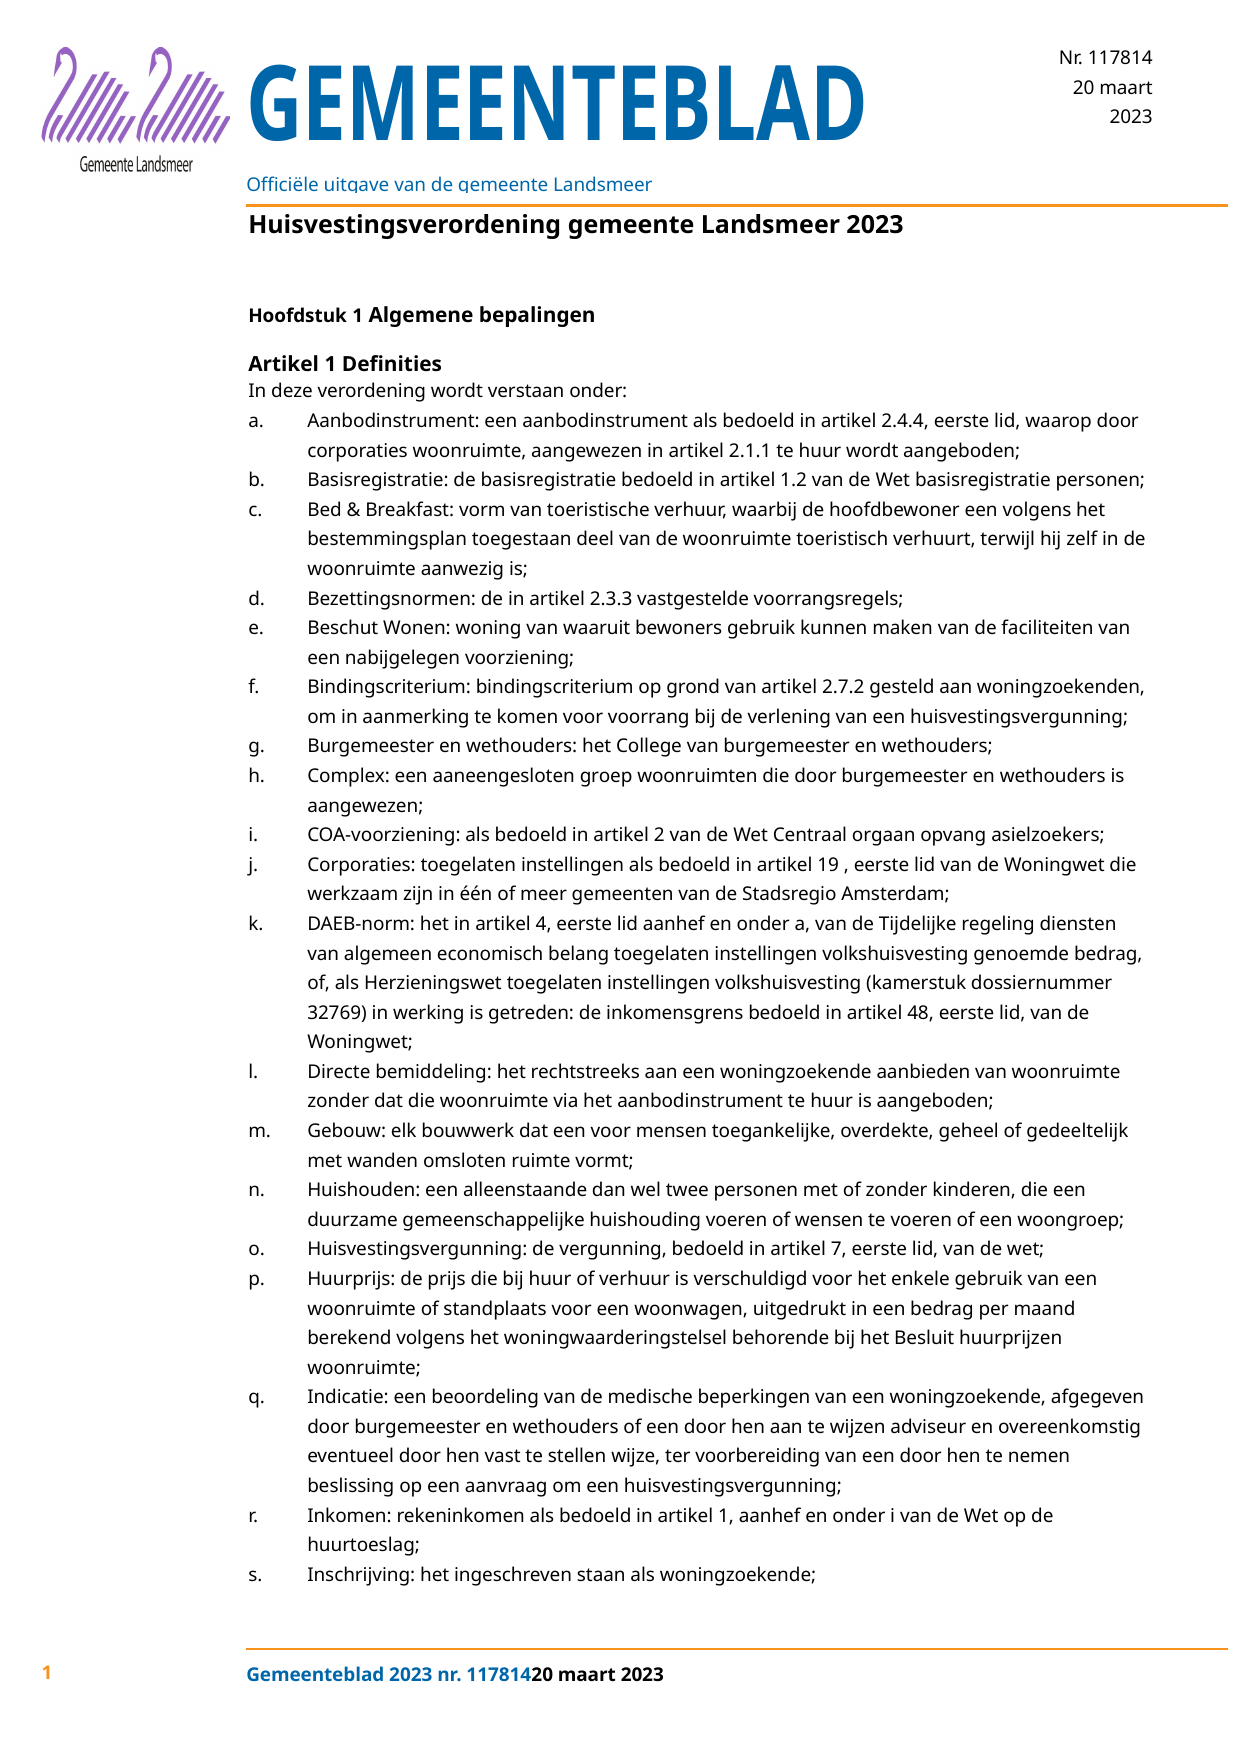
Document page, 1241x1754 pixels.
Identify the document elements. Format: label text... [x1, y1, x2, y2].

list Gebouw: elk bouwwerk dat een voor mensen toegankelijke, overdekte, geheel of gedeeltelijk met wanden omsloten ruimte vormt; [248, 1117, 1152, 1172]
text Huisvestingsverordening gemeente Landsmeer 2023 [248, 207, 1152, 241]
list Huisvestingsvergunning: de vergunning, bedoeld in artikel 7, eerste lid, van de wet; [248, 1236, 1152, 1261]
text Artikel 1 Definities [248, 349, 1152, 378]
text Hoofdstuk 1 Algemene bepalingen [248, 300, 1152, 328]
list Beschut Wonen: woning van waaruit bewoners gebruik kunnen maken van de faciliteiten van een nabijgelegen voorziening; [248, 614, 1152, 669]
list Bindingscriterium: bindingscriterium op grond van artikel 2.7.2 gesteld aan woningzoekenden, om in aanmerking te komen voor voorrang bij de verlening van een huisvestingsvergunning; [248, 673, 1152, 729]
picture [41, 47, 231, 172]
list Corporaties: toegelaten instellingen als bedoeld in artikel 19 , eerste lid van de Woningwet die werkzaam zijn in één of meer gemeenten van de Stadsregio Amsterdam; [248, 851, 1152, 906]
list Aanbodinstrument: een aanbodinstrument als bedoeld in artikel 2.4.4, eerste lid, waarop door corporaties woonruimte, aangewezen in artikel 2.1.1 te huur wordt aangeboden; [248, 407, 1152, 462]
list Complex: een aaneengesloten groep woonruimten die door burgemeester en wethouders is aangewezen; [248, 762, 1152, 817]
list Directe bemiddeling: het rechtstreeks aan een woningzoekende aanbieden van woonruimte zonder dat die woonruimte via het aanbodinstrument te huur is aangeboden; [248, 1058, 1152, 1113]
list Inkomen: rekeninkomen als bedoeld in artikel 1, aanhef en onder i van de Wet op de huurtoeslag; [248, 1502, 1152, 1557]
list Inschrijving: het ingeschreven staan als woningzoekende; [248, 1561, 1152, 1587]
text In deze verordening wordt verstaan onder: [248, 378, 1152, 403]
list Basisregistratie: de basisregistratie bedoeld in artikel 1.2 van de Wet basisregistratie personen; [248, 466, 1152, 492]
list DAEB-norm: het in artikel 4, eerste lid aanhef en onder a, van de Tijdelijke regeling diensten van algemeen economisch belang toegelaten instellingen volkshuisvesting genoemde bedrag, of, als Herzieningswet toegelaten instellingen volkshuisvesting (kamerstuk dossiernummer 32769) in werking is getreden: de inkomensgrens bedoeld in artikel 48, eerste lid, van de Woningwet; [248, 910, 1152, 1054]
list Huishouden: een alleenstaande dan wel twee personen met of zonder kinderen, die een duurzame gemeenschappelijke huishouding voeren of wensen te voeren of een woongroep; [248, 1176, 1152, 1232]
list Bed & Breakfast: vorm van toeristische verhuur, waarbij de hoofdbewoner een volgens het bestemmingsplan toegestaan deel van de woonruimte toeristisch verhuurt, terwijl hij zelf in de woonruimte aanwezig is; [248, 496, 1152, 581]
list Indicatie: een beoordeling van de medische beperkingen van een woningzoekende, afgegeven door burgemeester en wethouders of een door hen aan te wijzen adviseur en overeenkomstig eventueel door hen vast te stellen wijze, ter voorbereiding van een door hen te nemen beslissing op een aanvraag om een huisvestingsvergunning; [248, 1383, 1152, 1498]
list Bezettingsnormen: de in artikel 2.3.3 vastgestelde voorrangsregels; [248, 585, 1152, 610]
list Huurprijs: de prijs die bij huur of verhuur is verschuldigd voor het enkele gebruik van een woonruimte of standplaats voor een woonwagen, uitgedrukt in een bedrag per maand berekend volgens het woningwaarderingstelsel behorende bij het Besluit huurprijzen woonruimte; [248, 1265, 1152, 1379]
list COA-voorziening: als bedoeld in artikel 2 van de Wet Centraal orgaan opvang asielzoekers; [248, 821, 1152, 847]
list Burgemeester en wethouders: het College van burgemeester en wethouders; [248, 733, 1152, 758]
